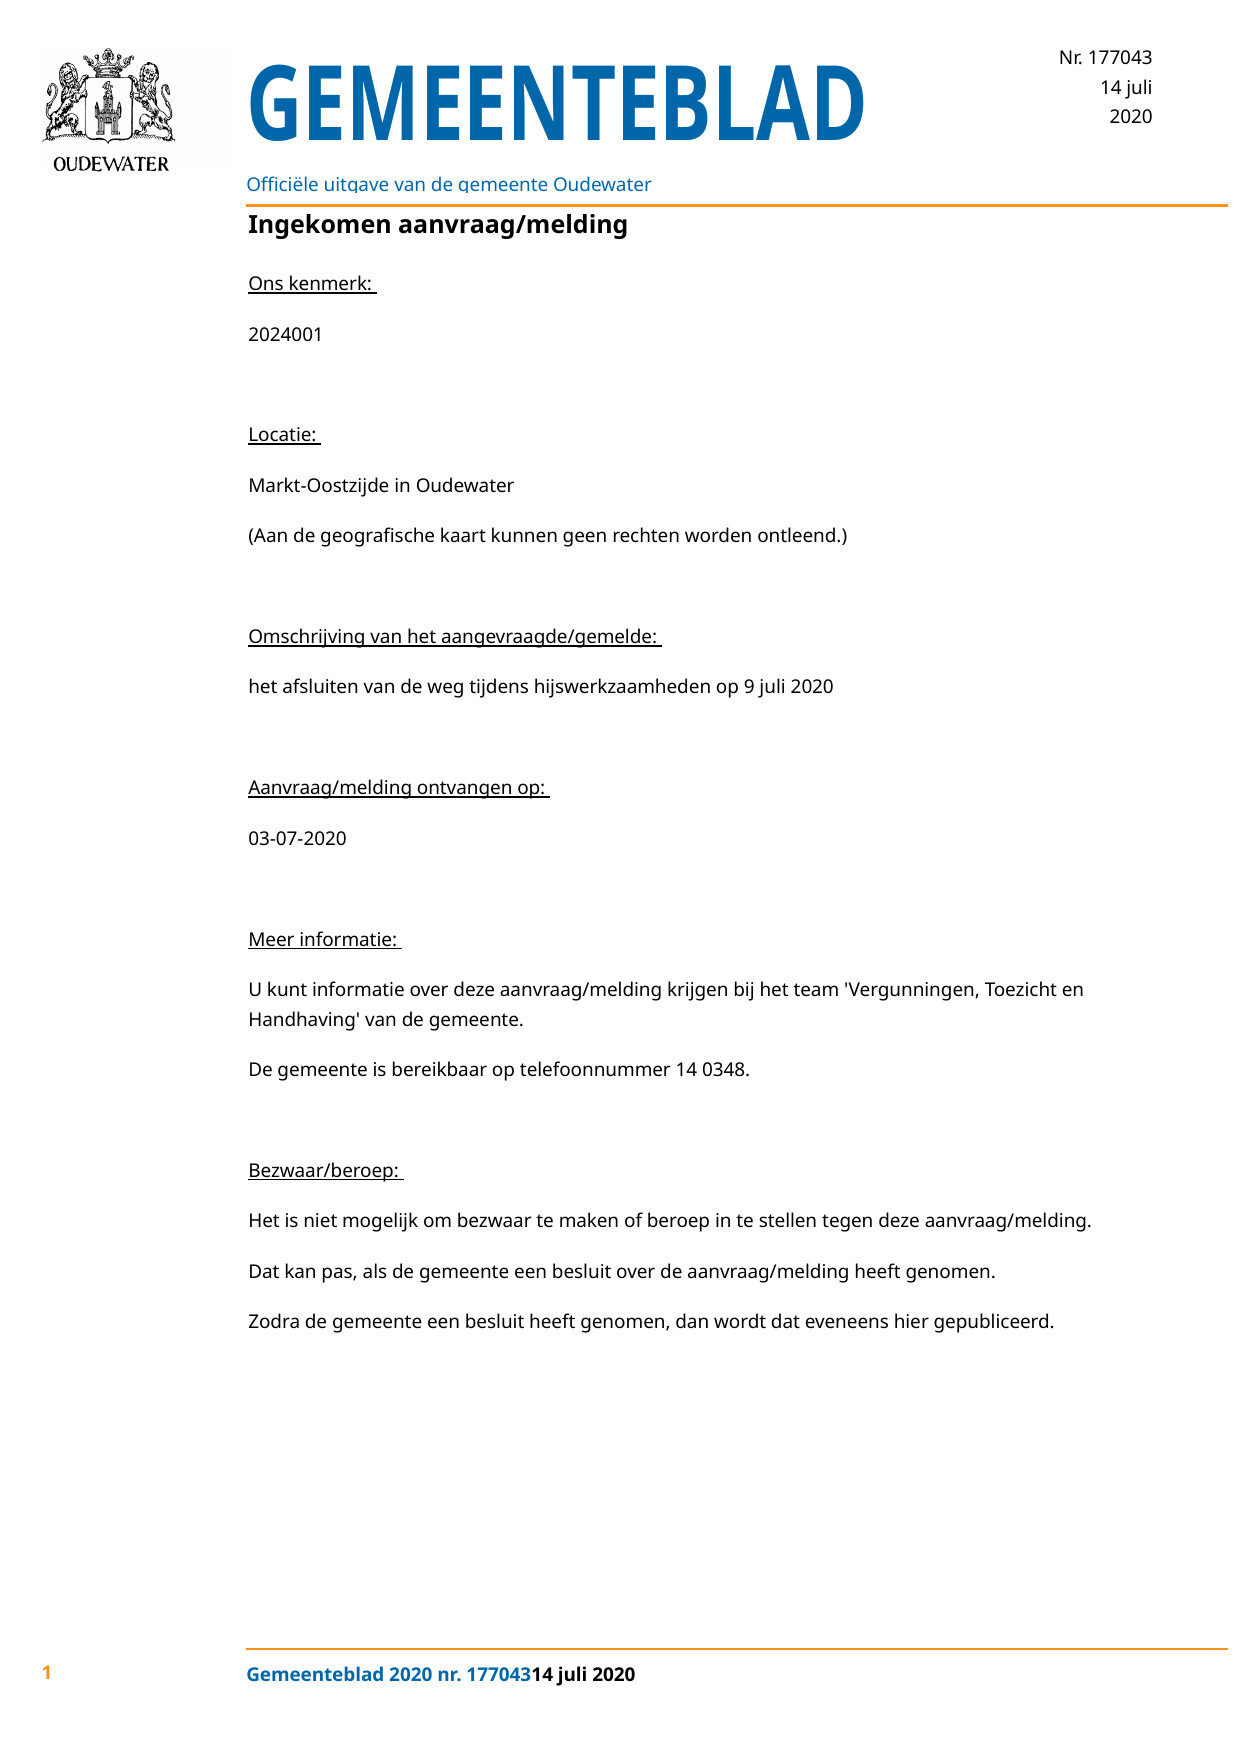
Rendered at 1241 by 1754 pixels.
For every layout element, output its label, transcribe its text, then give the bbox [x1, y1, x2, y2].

text Ingekomen aanvraag/melding [248, 207, 1152, 241]
text Locatie: [248, 422, 1152, 447]
text Aanvraag/melding ontvangen op: [248, 774, 1152, 800]
text Zodra de gemeente een besluit heeft genomen, dan wordt dat eveneens hier gepubliceerd. [248, 1308, 1152, 1334]
text Meer informatie: [248, 926, 1152, 951]
text 2024001 [248, 321, 1152, 346]
text U kunt informatie over deze aanvraag/melding krijgen bij het team 'Vergunningen, Toezicht en Handhaving' van de gemeente. [248, 976, 1152, 1031]
text Bezwaar/beroep: [248, 1157, 1152, 1183]
picture [41, 47, 231, 172]
text Dat kan pas, als de gemeente een besluit over de aanvraag/melding heeft genomen. [248, 1258, 1152, 1283]
text het afsluiten van de weg tijdens hijswerkzaamheden op 9 juli 2020 [248, 674, 1152, 699]
text De gemeente is bereikbaar op telefoonnummer 14 0348. [248, 1056, 1152, 1082]
text 03-07-2020 [248, 825, 1152, 851]
text (Aan de geografische kaart kunnen geen rechten worden ontleend.) [248, 522, 1152, 548]
text Ons kenmerk: [248, 270, 1152, 296]
text Het is niet mogelijk om bezwaar te maken of beroep in te stellen tegen deze aanvraag/melding. [248, 1207, 1152, 1233]
text Omschrijving van het aangevraagde/gemelde: [248, 623, 1152, 649]
text Markt-Oostzijde in Oudewater [248, 472, 1152, 498]
